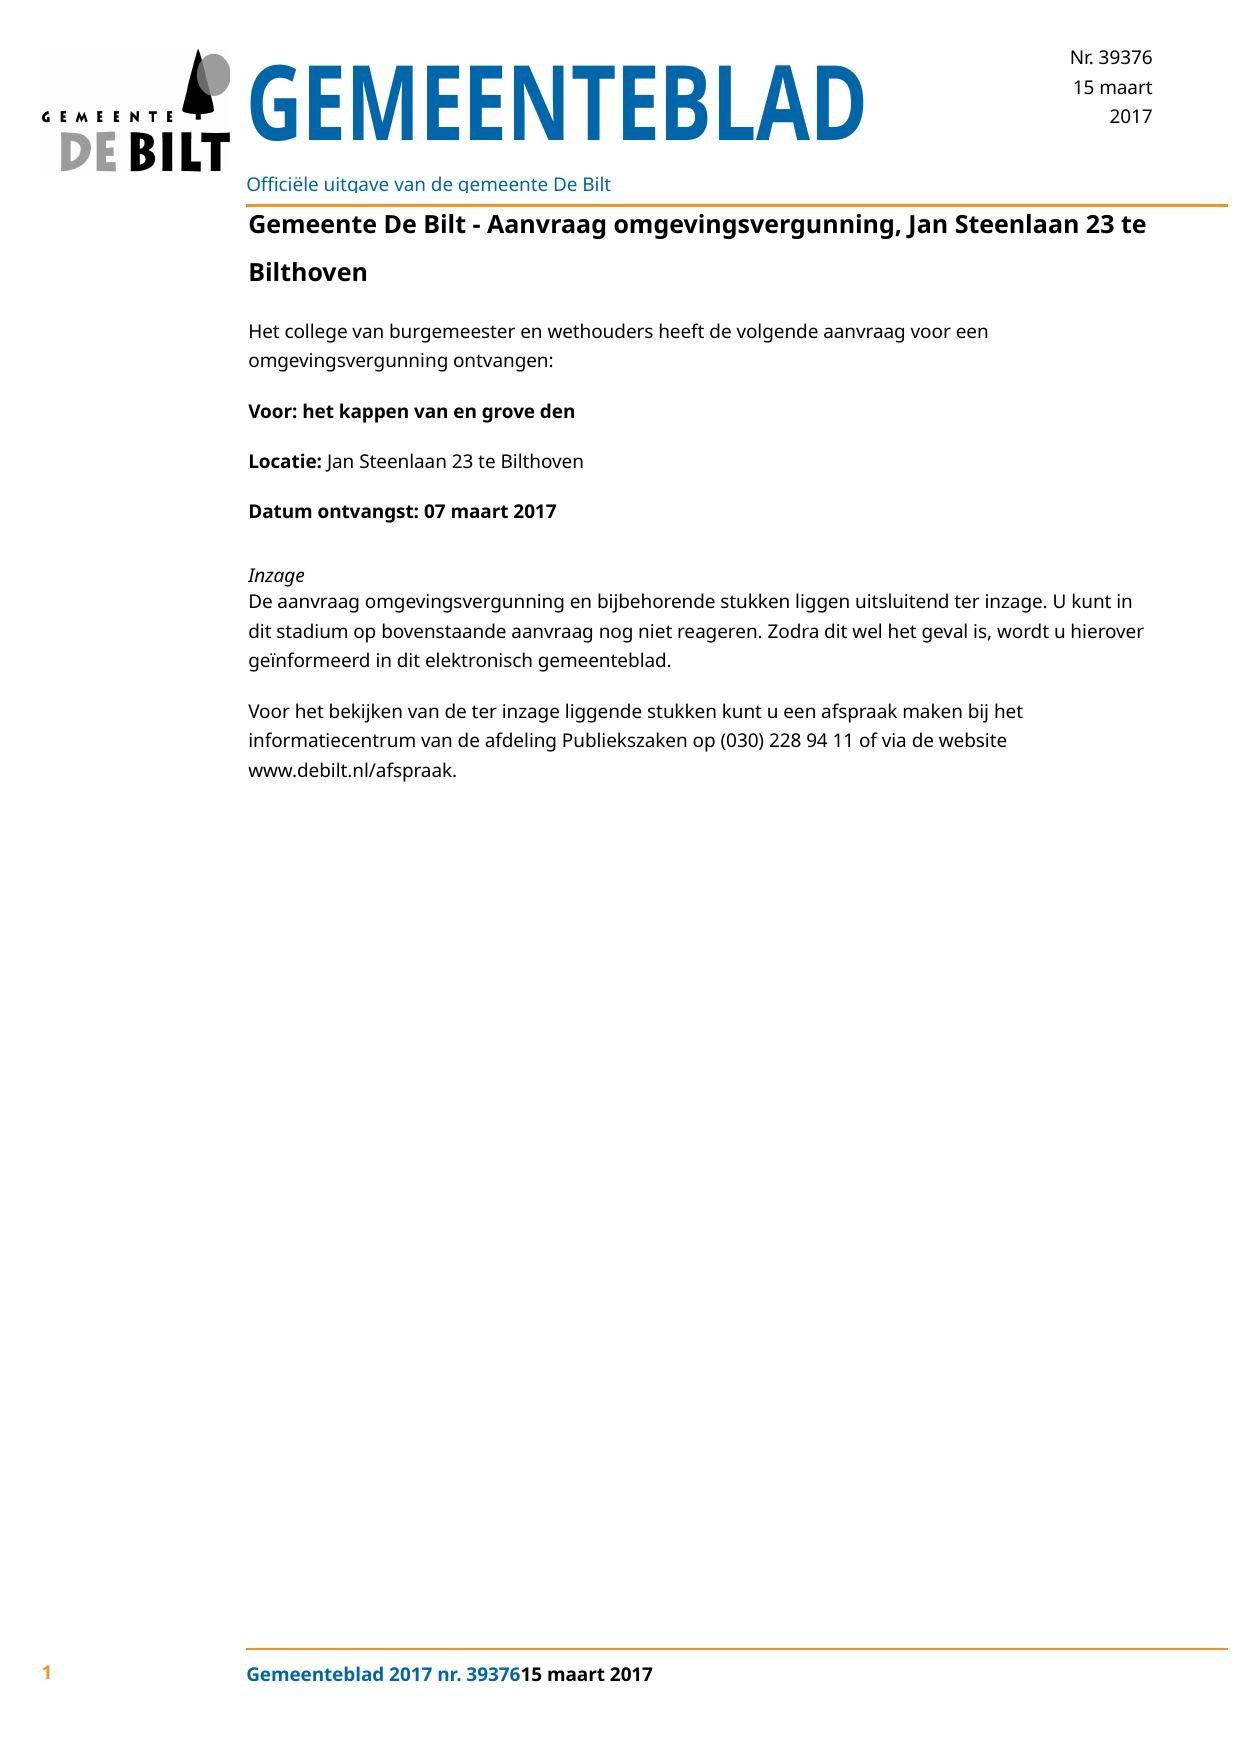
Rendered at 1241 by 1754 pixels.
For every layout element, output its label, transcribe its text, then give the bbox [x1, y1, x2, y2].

text Datum ontvangst: 07 maart 2017 [248, 499, 1152, 524]
picture [41, 47, 231, 172]
text De aanvraag omgevingsvergunning en bijbehorende stukken liggen uitsluitend ter inzage. U kunt in dit stadium op bovenstaande aanvraag nog niet reageren. Zodra dit wel het geval is, wordt u hierover geïnformeerd in dit elektronisch gemeenteblad. [248, 588, 1152, 673]
text Inzage [248, 563, 1152, 588]
text Het college van burgemeester en wethouders heeft de volgende aanvraag voor een omgevingsvergunning ontvangen: [248, 318, 1152, 373]
text Locatie: Jan Steenlaan 23 te Bilthoven [248, 448, 1152, 474]
text Gemeente De Bilt - Aanvraag omgevingsvergunning, Jan Steenlaan 23 te Bilthoven [248, 207, 1152, 288]
text Voor: het kappen van en grove den [248, 398, 1152, 424]
text Voor het bekijken van de ter inzage liggende stukken kunt u een afspraak maken bij het informatiecentrum van de afdeling Publiekszaken op (030) 228 94 11 of via de website www.debilt.nl/afspraak. [248, 698, 1152, 783]
